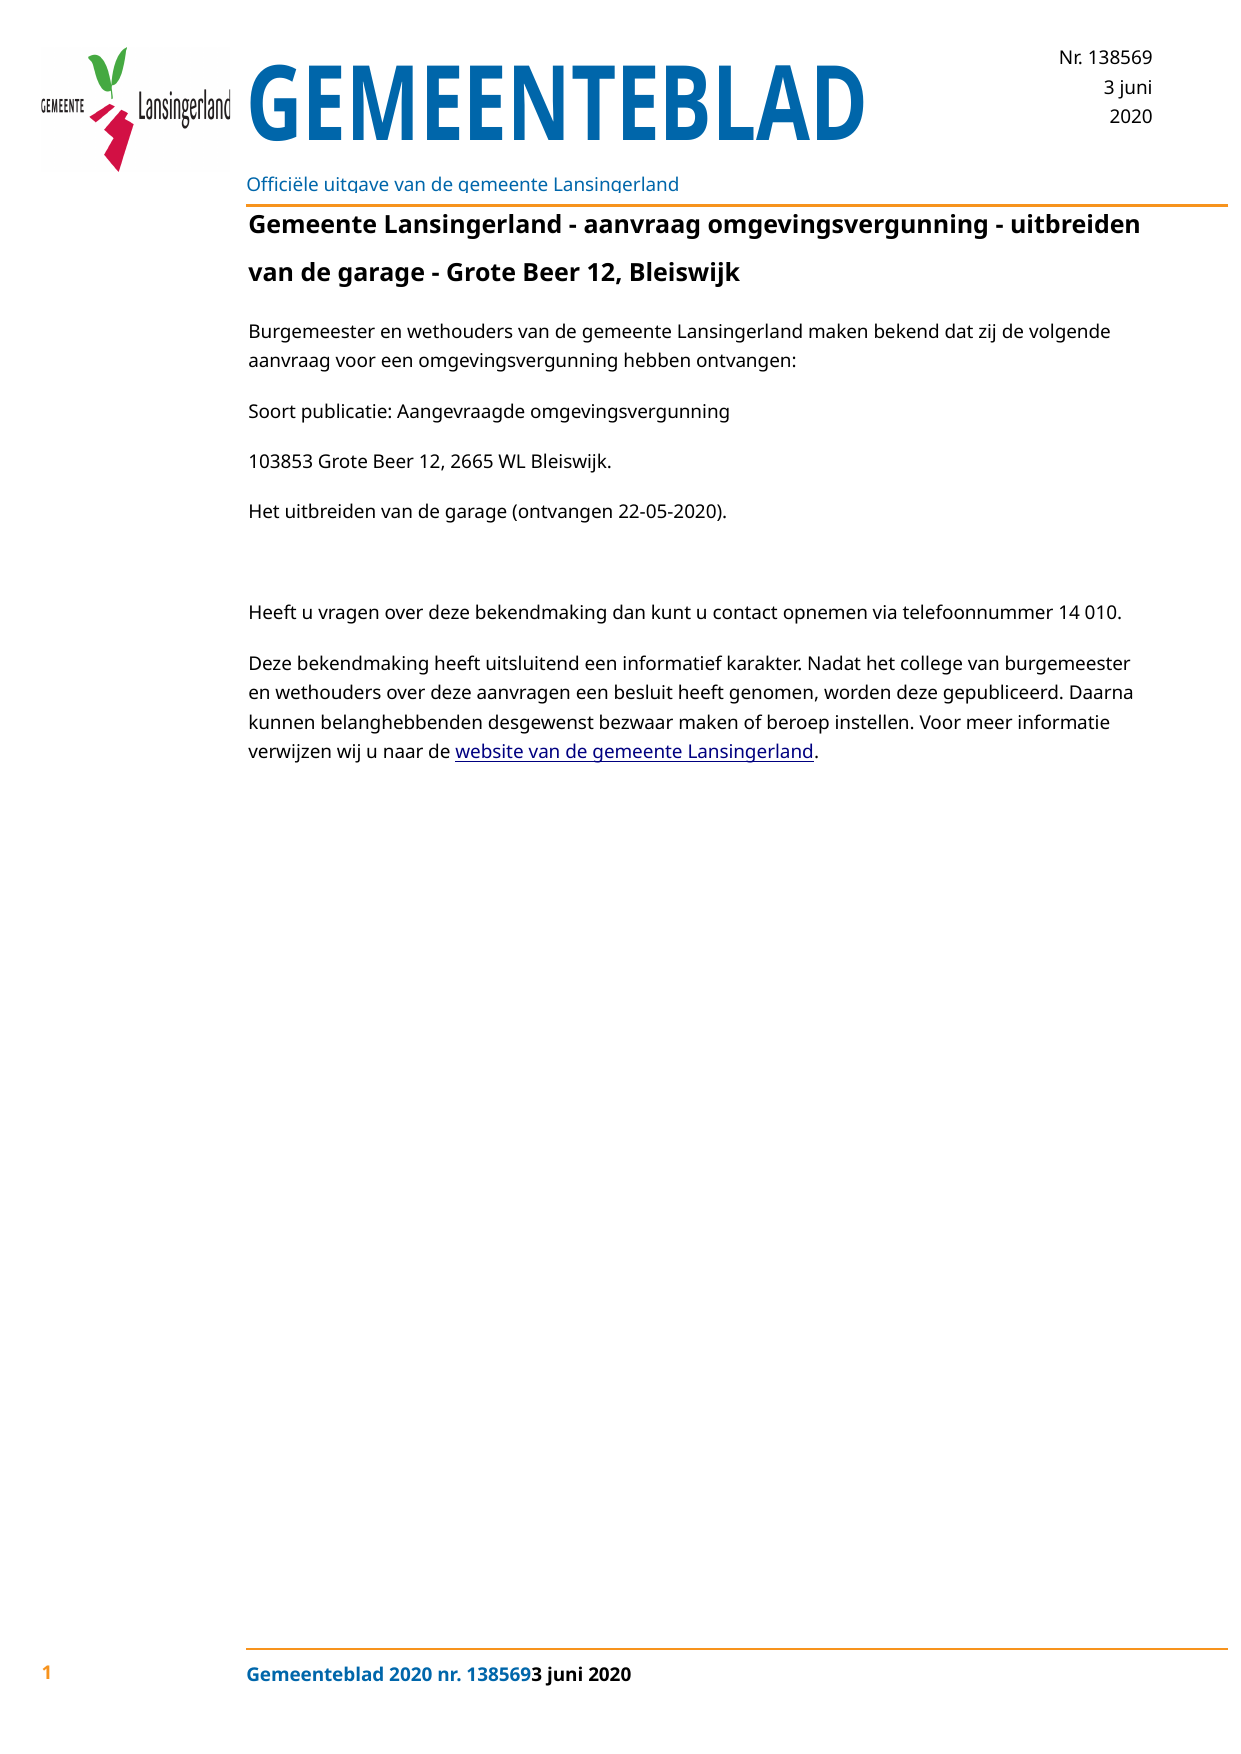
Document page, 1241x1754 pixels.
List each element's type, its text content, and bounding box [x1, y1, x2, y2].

text Heeft u vragen over deze bekendmaking dan kunt u contact opnemen via telefoonnummer 14 010. [248, 599, 1152, 625]
text 103853 Grote Beer 12, 2665 WL Bleiswijk. [248, 448, 1152, 474]
text Gemeente Lansingerland - aanvraag omgevingsvergunning - uitbreiden van de garage - Grote Beer 12, Bleiswijk [248, 207, 1152, 288]
picture [41, 47, 231, 172]
text Burgemeester en wethouders van de gemeente Lansingerland maken bekend dat zij de volgende aanvraag voor een omgevingsvergunning hebben ontvangen: [248, 318, 1152, 373]
text Het uitbreiden van de garage (ontvangen 22-05-2020). [248, 499, 1152, 524]
text Deze bekendmaking heeft uitsluitend een informatief karakter. Nadat het college van burgemeester en wethouders over deze aanvragen een besluit heeft genomen, worden deze gepubliceerd. Daarna kunnen belanghebbenden desgewenst bezwaar maken of beroep instellen. Voor meer informatie verwijzen wij u naar de website van de gemeente Lansingerland. [248, 650, 1152, 764]
text Soort publicatie: Aangevraagde omgevingsvergunning [248, 398, 1152, 424]
